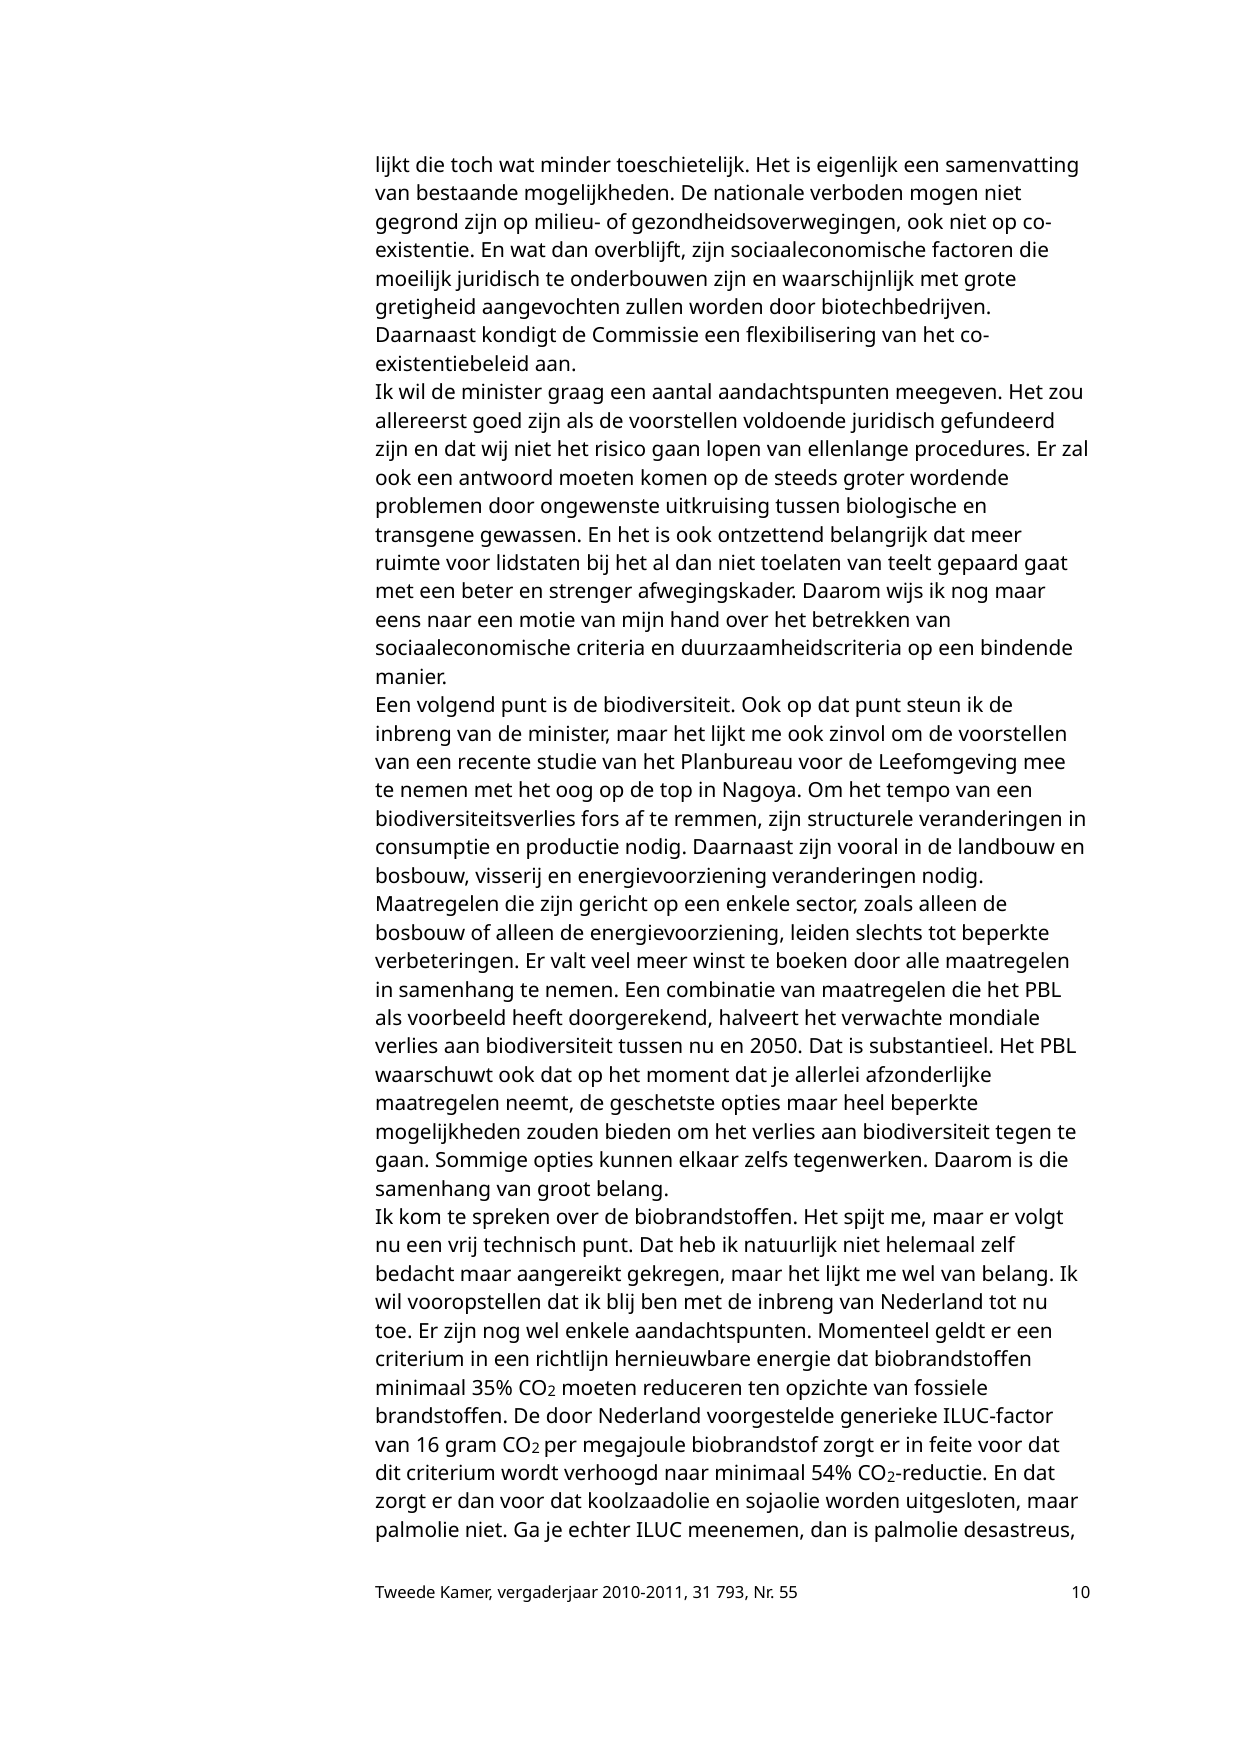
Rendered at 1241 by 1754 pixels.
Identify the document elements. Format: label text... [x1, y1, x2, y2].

text Ik wil de minister graag een aantal aandachtspunten meegeven. Het zou allereerst goed zijn als de voorstellen voldoende juridisch gefundeerd zijn en dat wij niet het risico gaan lopen van ellenlange procedures. Er zal ook een antwoord moeten komen op de steeds groter wordende problemen door ongewenste uitkruising tussen biologische en transgene gewassen. En het is ook ontzettend belangrijk dat meer ruimte voor lidstaten bij het al dan niet toelaten van teelt gepaard gaat met een beter en strenger afwegingskader. Daarom wijs ik nog maar eens naar een motie van mijn hand over het betrekken van sociaaleconomische criteria en duurzaamheidscriteria op een bindende manier. [375, 377, 1090, 690]
text lijkt die toch wat minder toeschietelijk. Het is eigenlijk een samenvatting van bestaande mogelijkheden. De nationale verboden mogen niet gegrond zijn op milieu- of gezondheidsoverwegingen, ook niet op co-existentie. En wat dan overblijft, zijn sociaaleconomische factoren die moeilijk juridisch te onderbouwen zijn en waarschijnlijk met grote gretigheid aangevochten zullen worden door biotechbedrijven. Daarnaast kondigt de Commissie een flexibilisering van het co-existentiebeleid aan. [375, 150, 1090, 377]
text Ik kom te spreken over de biobrandstoffen. Het spijt me, maar er volgt nu een vrij technisch punt. Dat heb ik natuurlijk niet helemaal zelf bedacht maar aangereikt gekregen, maar het lijkt me wel van belang. Ik wil vooropstellen dat ik blij ben met de inbreng van Nederland tot nu toe. Er zijn nog wel enkele aandachtspunten. Momenteel geldt er een criterium in een richtlijn hernieuwbare energie dat biobrandstoffen minimaal 35% CO2 moeten reduceren ten opzichte van fossiele brandstoffen. De door Nederland voorgestelde generieke ILUC-factor van 16 gram CO2 per megajoule biobrandstof zorgt er in feite voor dat dit criterium wordt verhoogd naar minimaal 54% CO2-reductie. En dat zorgt er dan voor dat koolzaadolie en sojaolie worden uitgesloten, maar palmolie niet. Ga je echter ILUC meenemen, dan is palmolie desastreus, [375, 1202, 1090, 1543]
text Een volgend punt is de biodiversiteit. Ook op dat punt steun ik de inbreng van de minister, maar het lijkt me ook zinvol om de voorstellen van een recente studie van het Planbureau voor de Leefomgeving mee te nemen met het oog op de top in Nagoya. Om het tempo van een biodiversiteitsverlies fors af te remmen, zijn structurele veranderingen in consumptie en productie nodig. Daarnaast zijn vooral in de landbouw en bosbouw, visserij en energievoorziening veranderingen nodig. Maatregelen die zijn gericht op een enkele sector, zoals alleen de bosbouw of alleen de energievoorziening, leiden slechts tot beperkte verbeteringen. Er valt veel meer winst te boeken door alle maatregelen in samenhang te nemen. Een combinatie van maatregelen die het PBL als voorbeeld heeft doorgerekend, halveert het verwachte mondiale verlies aan biodiversiteit tussen nu en 2050. Dat is substantieel. Het PBL waarschuwt ook dat op het moment dat je allerlei afzonderlijke maatregelen neemt, de geschetste opties maar heel beperkte mogelijkheden zouden bieden om het verlies aan biodiversiteit tegen te gaan. Sommige opties kunnen elkaar zelfs tegenwerken. Daarom is die samenhang van groot belang. [375, 690, 1090, 1202]
